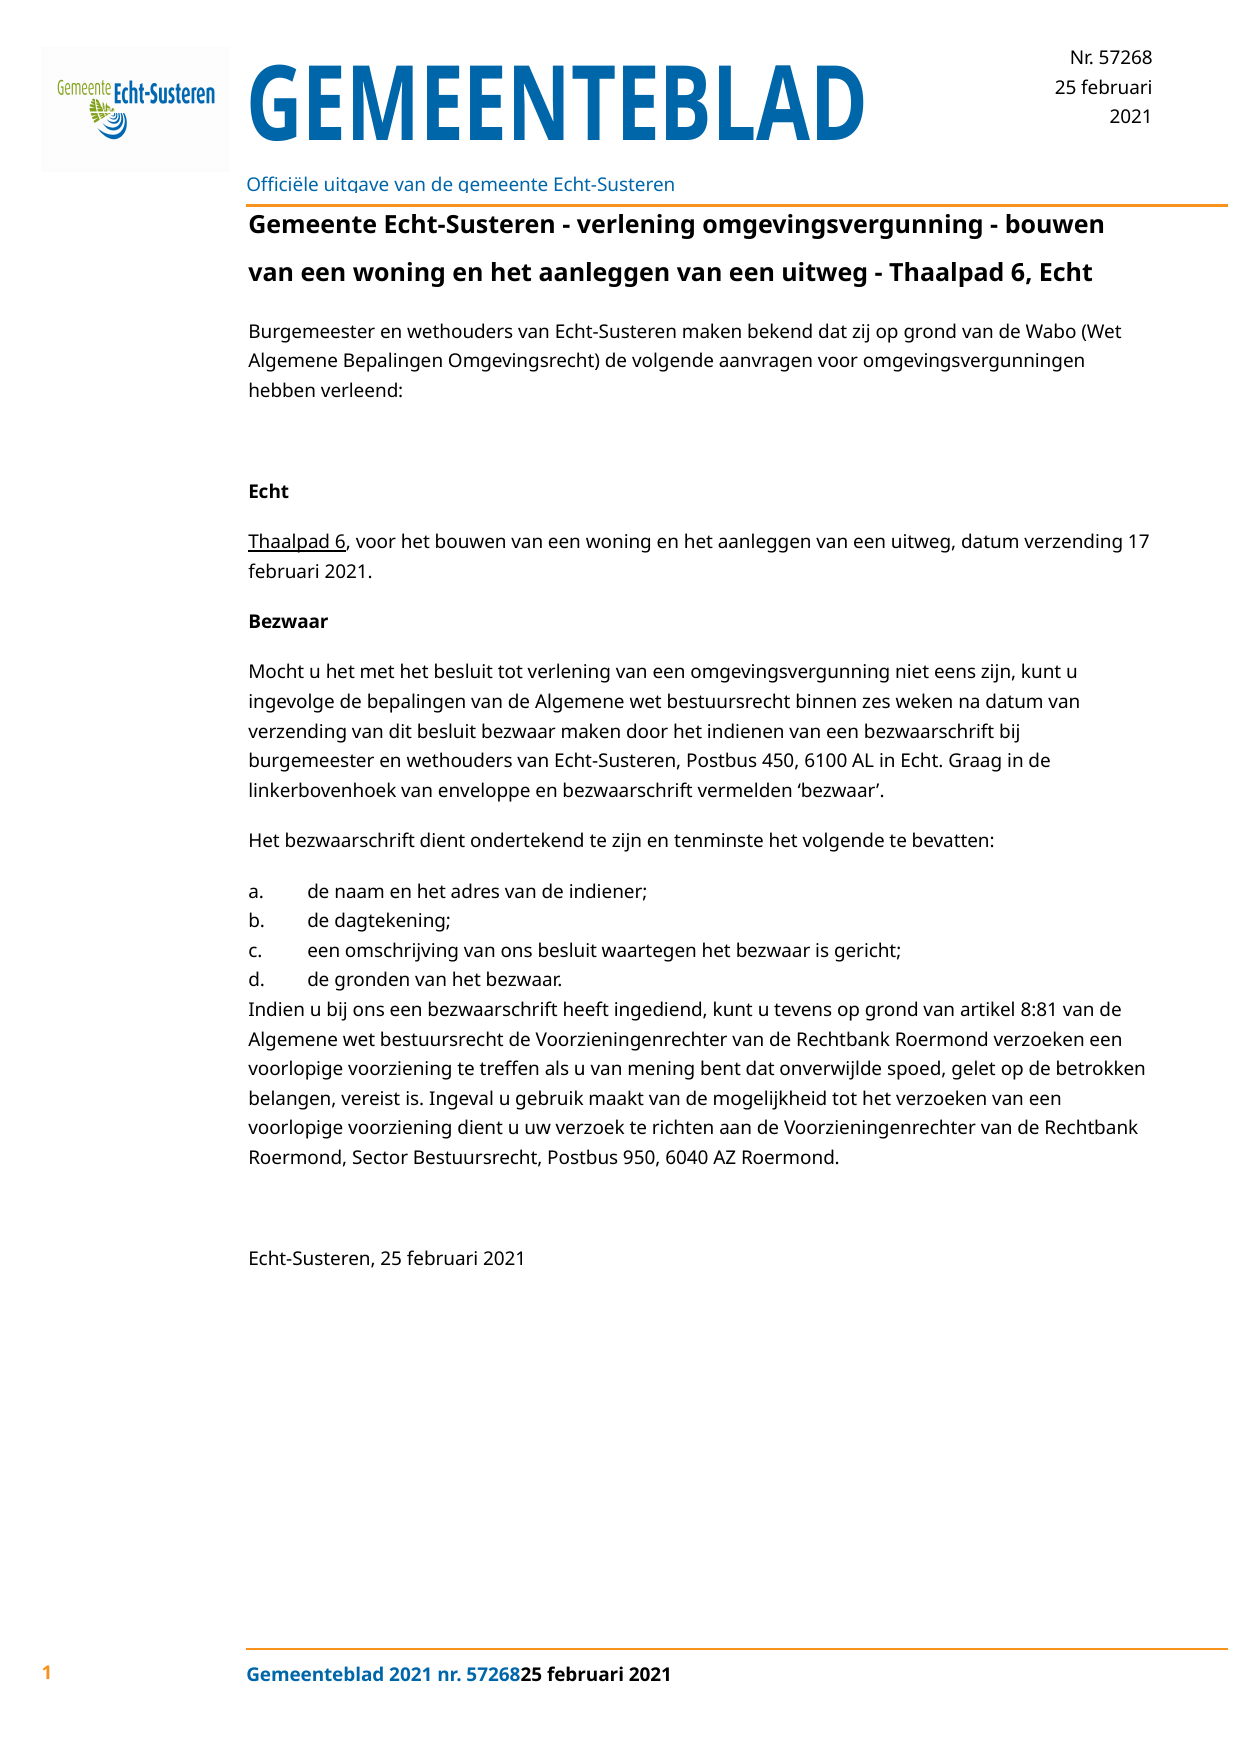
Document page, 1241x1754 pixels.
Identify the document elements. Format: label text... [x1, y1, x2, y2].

text Echt [248, 478, 1152, 504]
text Burgemeester en wethouders van Echt-Susteren maken bekend dat zij op grond van de Wabo (Wet Algemene Bepalingen Omgevingsrecht) de volgende aanvragen voor omgevingsvergunningen hebben verleend: [248, 318, 1152, 403]
text Mocht u het met het besluit tot verlening van een omgevingsvergunning niet eens zijn, kunt u ingevolge de bepalingen van de Algemene wet bestuursrecht binnen zes weken na datum van verzending van dit besluit bezwaar maken door het indienen van een bezwaarschrift bij burgemeester en wethouders van Echt-Susteren, Postbus 450, 6100 AL in Echt. Graag in de linkerbovenhoek van enveloppe en bezwaarschrift vermelden ‘bezwaar’. [248, 659, 1152, 803]
text Thaalpad 6, voor het bouwen van een woning en het aanleggen van een uitweg, datum verzending 17 februari 2021. [248, 528, 1152, 584]
text Bezwaar [248, 608, 1152, 634]
text Indien u bij ons een bezwaarschrift heeft ingediend, kunt u tevens op grond van artikel 8:81 van de Algemene wet bestuursrecht de Voorzieningenrechter van de Rechtbank Roermond verzoeken een voorlopige voorziening te treffen als u van mening bent dat onverwijlde spoed, gelet op de betrokken belangen, vereist is. Ingeval u gebruik maakt van de mogelijkheid tot het verzoeken van een voorlopige voorziening dient u uw verzoek te richten aan de Voorzieningenrechter van de Rechtbank Roermond, Sector Bestuursrecht, Postbus 950, 6040 AZ Roermond. [248, 996, 1152, 1170]
list de dagtekening; [248, 907, 1152, 933]
text Echt-Susteren, 25 februari 2021 [248, 1245, 1152, 1271]
list de gronden van het bezwaar. [248, 967, 1152, 992]
picture [41, 47, 231, 172]
text Het bezwaarschrift dient ondertekend te zijn en tenminste het volgende te bevatten: [248, 827, 1152, 853]
text Gemeente Echt-Susteren - verlening omgevingsvergunning - bouwen van een woning en het aanleggen van een uitweg - Thaalpad 6, Echt [248, 207, 1152, 288]
list een omschrijving van ons besluit waartegen het bezwaar is gericht; [248, 937, 1152, 963]
list de naam en het adres van de indiener; [248, 878, 1152, 904]
